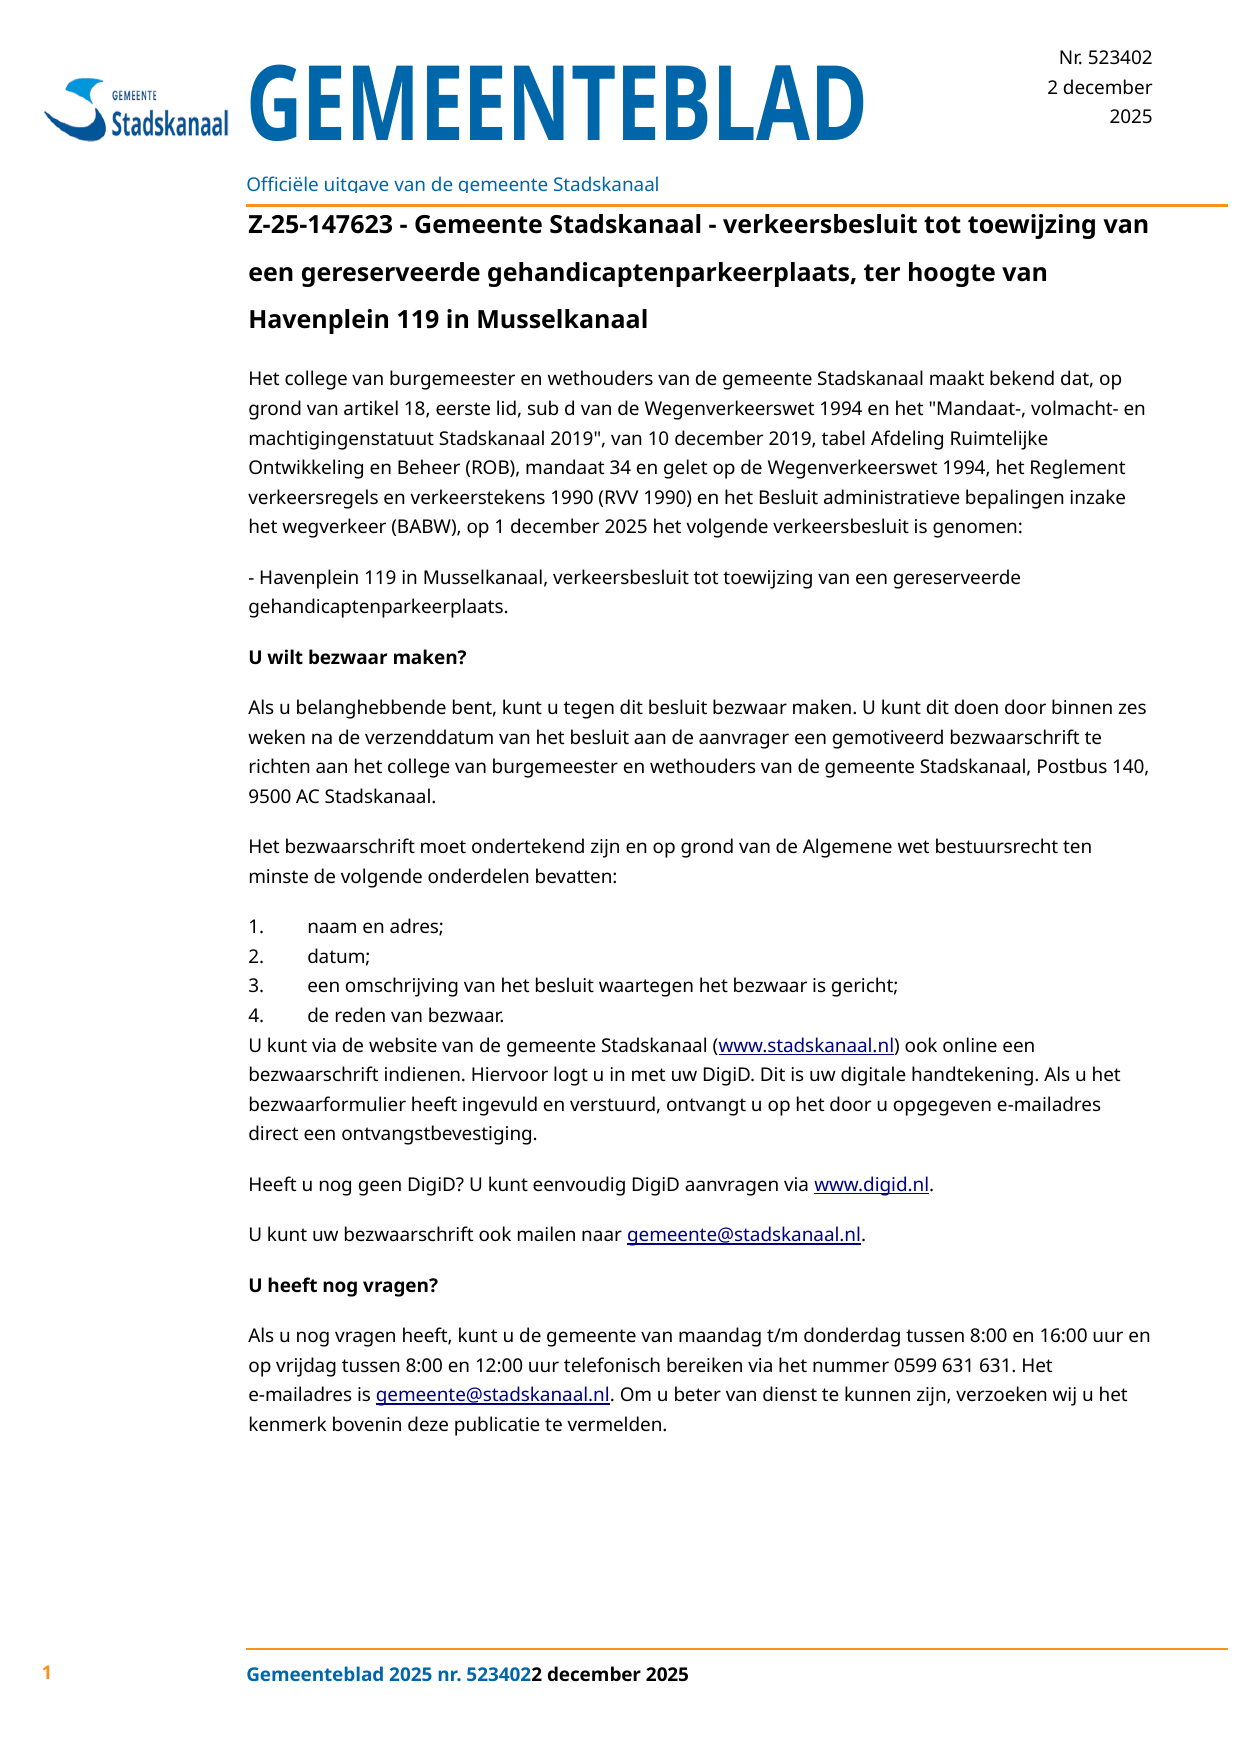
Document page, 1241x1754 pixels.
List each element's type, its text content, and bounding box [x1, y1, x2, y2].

list een omschrijving van het besluit waartegen het bezwaar is gericht; [248, 973, 1152, 998]
text U kunt uw bezwaarschrift ook mailen naar gemeente@stadskanaal.nl. [248, 1221, 1152, 1247]
list datum; [248, 943, 1152, 969]
list de reden van bezwaar. [248, 1002, 1152, 1028]
picture [41, 47, 231, 172]
text U kunt via de website van de gemeente Stadskanaal (www.stadskanaal.nl) ook online een bezwaarschrift indienen. Hiervoor logt u in met uw DigiD. Dit is uw digitale handtekening. Als u het bezwaarformulier heeft ingevuld en verstuurd, ontvangt u op het door u opgegeven e‑mailadres direct een ontvangstbevestiging. [248, 1032, 1152, 1146]
list naam en adres; [248, 913, 1152, 939]
text Het college van burgemeester en wethouders van de gemeente Stadskanaal maakt bekend dat, op grond van artikel 18, eerste lid, sub d van de Wegenverkeerswet 1994 en het "Mandaat-, volmacht- en machtigingenstatuut Stadskanaal 2019", van 10 december 2019, tabel Afdeling Ruimtelijke Ontwikkeling en Beheer (ROB), mandaat 34 en gelet op de Wegenverkeerswet 1994, het Reglement verkeersregels en verkeerstekens 1990 (RVV 1990) en het Besluit administratieve bepalingen inzake het wegverkeer (BABW), op 1 december 2025 het volgende verkeersbesluit is genomen: [248, 366, 1152, 539]
text Heeft u nog geen DigiD? U kunt eenvoudig DigiD aanvragen via www.digid.nl. [248, 1171, 1152, 1197]
text Als u belanghebbende bent, kunt u tegen dit besluit bezwaar maken. U kunt dit doen door binnen zes weken na de verzenddatum van het besluit aan de aanvrager een gemotiveerd bezwaarschrift te richten aan het college van burgemeester en wethouders van de gemeente Stadskanaal, Postbus 140, 9500 AC Stadskanaal. [248, 694, 1152, 809]
text U wilt bezwaar maken? [248, 644, 1152, 669]
text U heeft nog vragen? [248, 1272, 1152, 1297]
text Z-25-147623 - Gemeente Stadskanaal - verkeersbesluit tot toewijzing van een gereserveerde gehandicaptenparkeerplaats, ter hoogte van Havenplein 119 in Musselkanaal [248, 207, 1152, 336]
text - Havenplein 119 in Musselkanaal, verkeersbesluit tot toewijzing van een gereserveerde gehandicaptenparkeerplaats. [248, 564, 1152, 619]
text Het bezwaarschrift moet ondertekend zijn en op grond van de Algemene wet bestuursrecht ten minste de volgende onderdelen bevatten: [248, 833, 1152, 889]
text Als u nog vragen heeft, kunt u de gemeente van maandag t/m donderdag tussen 8:00 en 16:00 uur en op vrijdag tussen 8:00 en 12:00 uur telefonisch bereiken via het nummer 0599 631 631. Het e‑mailadres is gemeente@stadskanaal.nl. Om u beter van dienst te kunnen zijn, verzoeken wij u het kenmerk bovenin deze publicatie te vermelden. [248, 1322, 1152, 1437]
